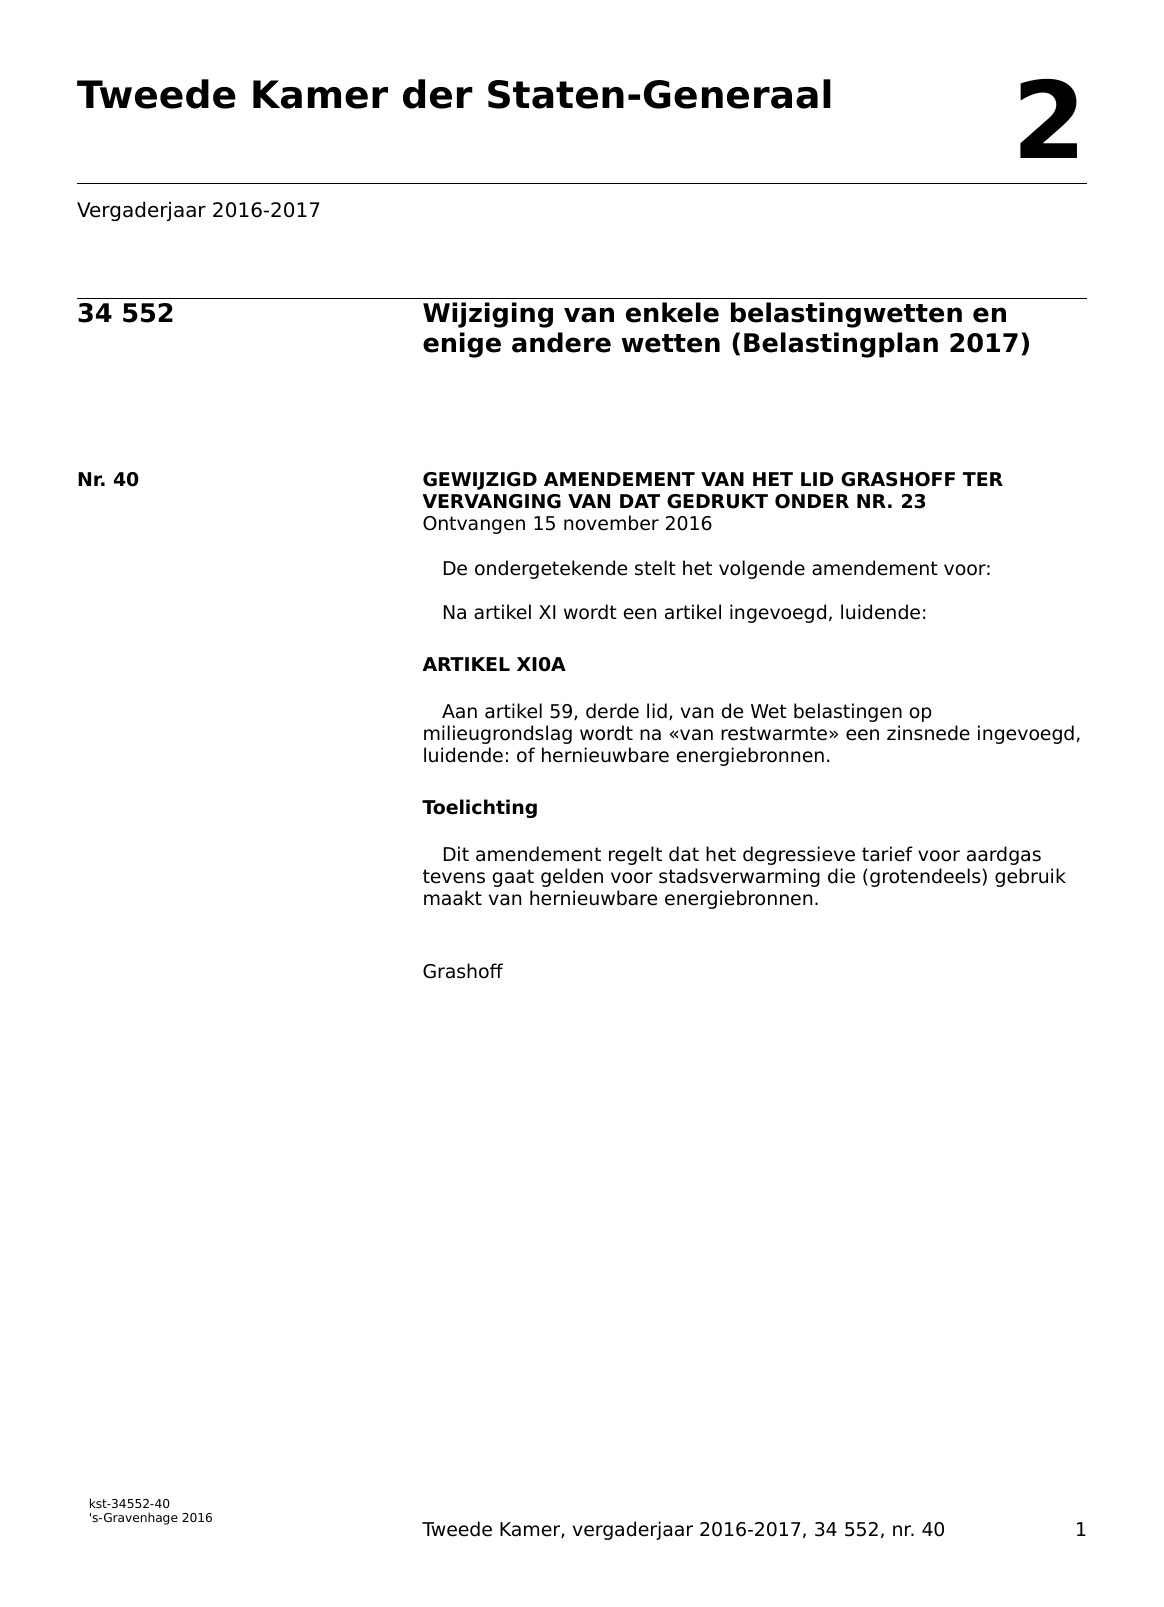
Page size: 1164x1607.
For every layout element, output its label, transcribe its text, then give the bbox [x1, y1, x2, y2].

text Na artikel XI wordt een artikel ingevoegd, luidende: [422, 602, 1087, 624]
text Grashoff [422, 939, 1087, 983]
subtitle 34 552 Wijziging van enkele belastingwetten en enige andere wetten (Belastingplan 2017) [77, 299, 1087, 358]
text De ondergetekende stelt het volgende amendement voor: [422, 557, 1087, 579]
table_header Tweede Kamer der Staten-Generaal [77, 59, 886, 183]
text 's-Gravenhage 2016 [88, 1511, 323, 1525]
text Aan artikel 59, derde lid, van de Wet belastingen op milieugrondslag wordt na «van restwarmte» een zinsnede ingevoegd, luidende: of hernieuwbare energiebronnen. [422, 701, 1087, 767]
table_header 2 [886, 59, 1087, 183]
text Ontvangen 15 november 2016 [422, 513, 1087, 535]
text kst-34552-40 [88, 1497, 323, 1511]
subtitle Nr. 40 GEWIJZIGD AMENDEMENT VAN HET LID GRASHOFF TER VERVANGING VAN DAT GEDRUKT ONDER NR. 23 [77, 469, 1087, 513]
table_cell Vergaderjaar 2016-2017 [77, 184, 1087, 298]
subtitle ARTIKEL XI0A [422, 654, 1087, 676]
text Dit amendement regelt dat het degressieve tarief voor aardgas tevens gaat gelden voor stadsverwarming die (grotendeels) gebruik maakt van hernieuwbare energiebronnen. [422, 843, 1087, 909]
subtitle Toelichting [422, 797, 1087, 818]
